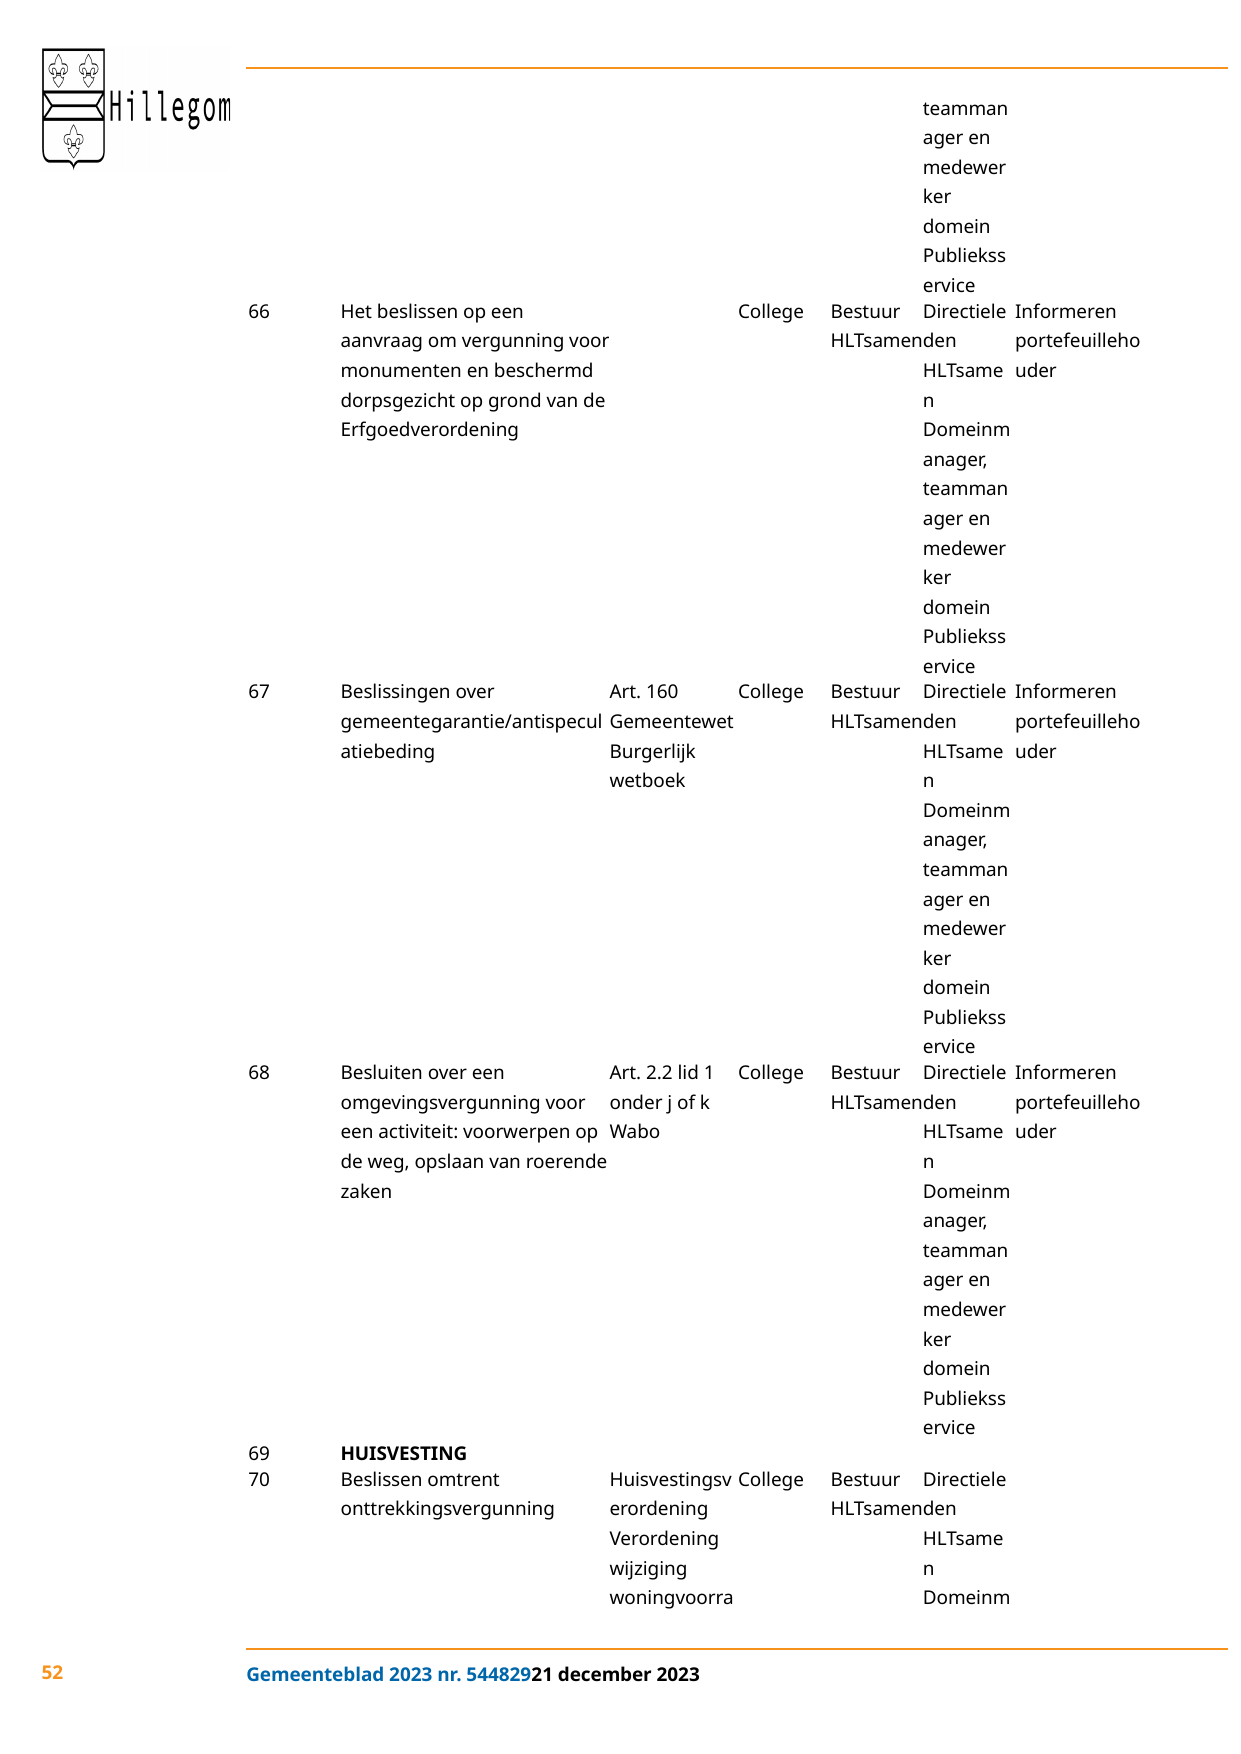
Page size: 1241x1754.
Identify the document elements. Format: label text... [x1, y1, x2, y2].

table_cell 68 [248, 1060, 340, 1440]
table_cell [609, 95, 738, 298]
table_cell [609, 298, 738, 679]
table_cell Directieleden HLTsamen Domeinmanager, teammanager en medewerker domein Publieksservice [923, 1060, 1015, 1440]
table_cell [340, 95, 609, 298]
table_cell Art. 2.2 lid 1 onder j of k Wabo [609, 1060, 738, 1440]
table_cell [609, 1440, 738, 1466]
table_cell College [738, 1060, 830, 1440]
table_cell College [738, 679, 830, 1059]
table_cell Directieleden HLTsamen Domeinm [923, 1466, 1015, 1610]
table_cell [1015, 1466, 1152, 1610]
table_cell Bestuur HLTsamen [830, 298, 923, 679]
table_cell Bestuur HLTsamen [830, 1466, 923, 1610]
table_cell Art. 160 Gemeentewet Burgerlijk wetboek [609, 679, 738, 1059]
table_cell College [738, 1466, 830, 1610]
table_cell Beslissingen over gemeentegarantie/antispeculatiebeding [340, 679, 609, 1059]
table_cell HUISVESTING [340, 1440, 609, 1466]
table_cell [738, 1440, 830, 1466]
table_cell Huisvestingsverordening Verordening wijziging woningvoorra [609, 1466, 738, 1610]
table_cell Informeren portefeuillehouder [1015, 1060, 1152, 1440]
table_cell Directieleden HLTsamen Domeinmanager, teammanager en medewerker domein Publieksservice [923, 298, 1015, 679]
table_cell Directieleden HLTsamen Domeinmanager, teammanager en medewerker domein Publieksservice [923, 679, 1015, 1059]
table_cell Beslissen omtrent onttrekkingsvergunning [340, 1466, 609, 1610]
table_cell [248, 95, 340, 298]
table_cell Bestuur HLTsamen [830, 679, 923, 1059]
table_cell [738, 95, 830, 298]
table_cell 69 [248, 1440, 340, 1466]
table_cell [923, 1440, 1015, 1466]
picture [41, 47, 231, 172]
table_cell Het beslissen op een aanvraag om vergunning voor monumenten en beschermd dorpsgezicht op grond van de Erfgoedverordening [340, 298, 609, 679]
table_cell 66 [248, 298, 340, 679]
table_cell Besluiten over een omgevingsvergunning voor een activiteit: voorwerpen op de weg, opslaan van roerende zaken [340, 1060, 609, 1440]
table_cell [1015, 95, 1152, 298]
table_cell [1015, 1440, 1152, 1466]
table_cell Informeren portefeuillehouder [1015, 679, 1152, 1059]
table_cell [830, 1440, 923, 1466]
table_cell 70 [248, 1466, 340, 1610]
table_cell Informeren portefeuillehouder [1015, 298, 1152, 679]
table_cell [830, 95, 923, 298]
table_cell teammanager en medewerker domein Publieksservice [923, 95, 1015, 298]
table_cell 67 [248, 679, 340, 1059]
table_cell Bestuur HLTsamen [830, 1060, 923, 1440]
table_cell College [738, 298, 830, 679]
